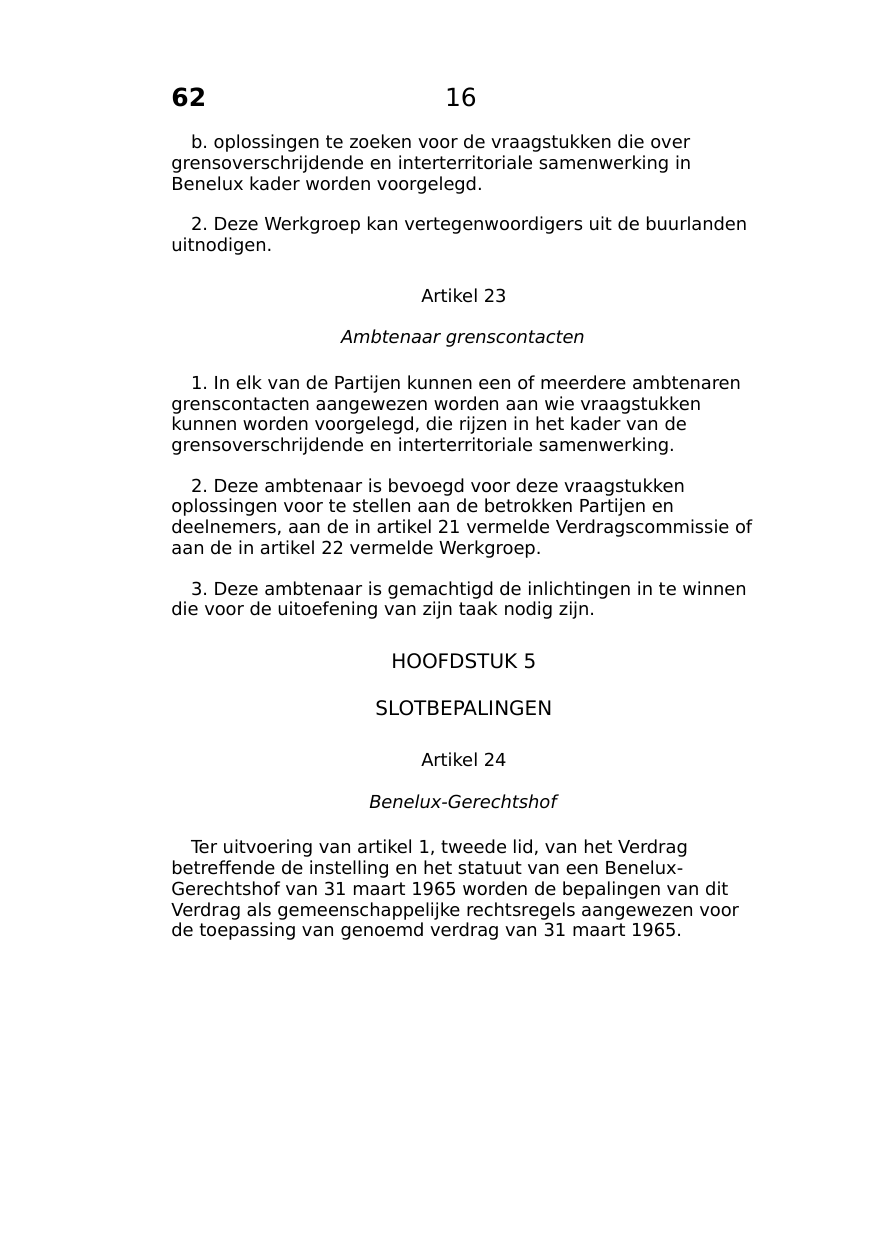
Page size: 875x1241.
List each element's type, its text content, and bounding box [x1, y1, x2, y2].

text 2. Deze Werkgroep kan vertegenwoordigers uit de buurlanden uitnodigen. [171, 214, 756, 256]
text 1. In elk van de Partijen kunnen een of meerdere ambtenaren grenscontacten aangewezen worden aan wie vraagstukken kunnen worden voorgelegd, die rijzen in het kader van de grensoverschrijdende en interterritoriale samenwerking. [171, 373, 756, 456]
subtitle Artikel 23 Ambtenaar grenscontacten [171, 286, 756, 348]
subtitle Artikel 24 Benelux-Gerechtshof [171, 750, 756, 812]
text 2. Deze ambtenaar is bevoegd voor deze vraagstukken oplossingen voor te stellen aan de betrokken Partijen en deelnemers, aan de in artikel 21 vermelde Verdragscommissie of aan de in artikel 22 vermelde Werkgroep. [171, 476, 756, 558]
text Ter uitvoering van artikel 1, tweede lid, van het Verdrag betreffende de instelling en het statuut van een Benelux-Gerechtshof van 31 maart 1965 worden de bepalingen van dit Verdrag als gemeenschappelijke rechtsregels aangewezen voor de toepassing van genoemd verdrag van 31 maart 1965. [171, 837, 756, 941]
text b. oplossingen te zoeken voor de vraagstukken die over grensoverschrijdende en interterritoriale samenwerking in Benelux kader worden voorgelegd. [171, 132, 756, 194]
text 3. Deze ambtenaar is gemachtigd de inlichtingen in te winnen die voor de uitoefening van zijn taak nodig zijn. [171, 578, 756, 620]
subtitle HOOFDSTUK 5 SLOTBEPALINGEN [171, 650, 756, 720]
